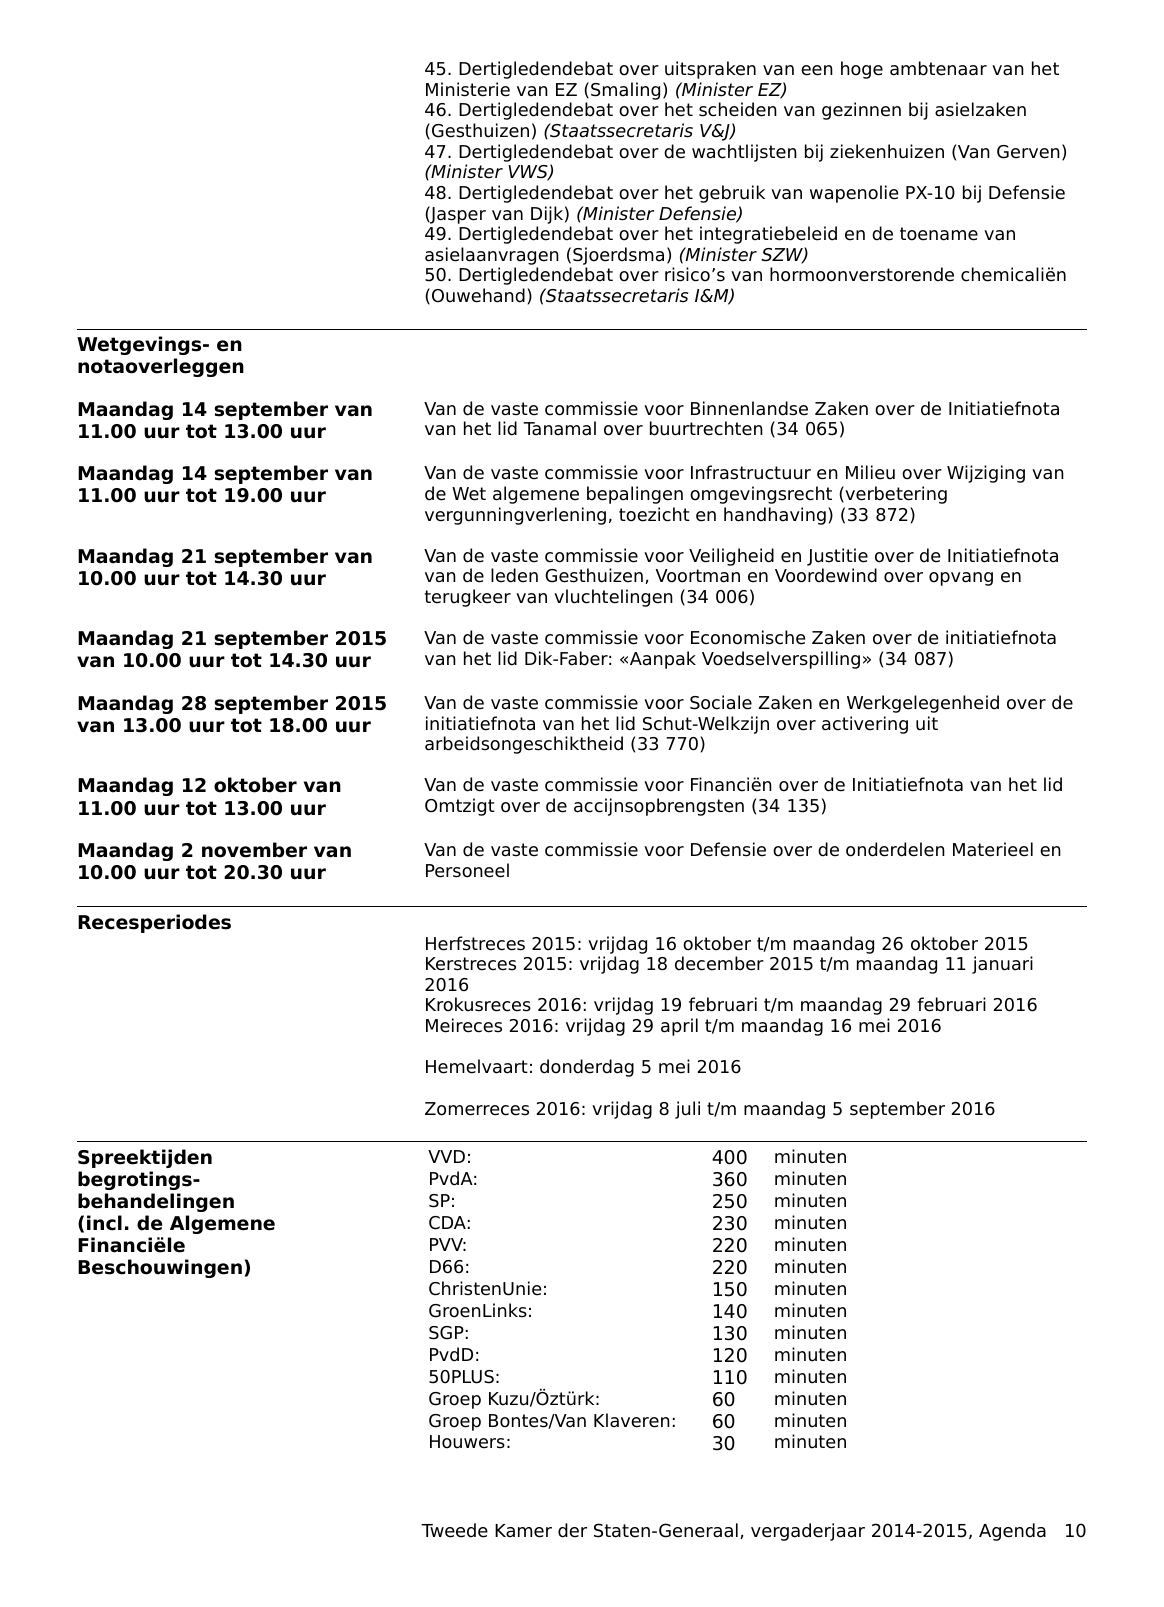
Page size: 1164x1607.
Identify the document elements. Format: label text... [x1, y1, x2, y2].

table_cell [418, 1078, 1087, 1098]
table_cell [401, 399, 418, 443]
table_cell [405, 1389, 422, 1411]
table_cell [401, 224, 418, 265]
table_cell 45. Dertigledendebat over uitspraken van een hoge ambtenaar van het Ministerie van EZ (Smaling) (Minister EZ) [418, 59, 1087, 100]
table_cell [401, 1057, 418, 1078]
table_cell [418, 525, 1087, 546]
table_cell [401, 59, 418, 100]
table_cell behandelingen [77, 1191, 404, 1213]
table_cell [77, 183, 401, 224]
table_cell Hemelvaart: donderdag 5 mei 2016 [418, 1057, 1087, 1078]
table_header [401, 907, 418, 933]
table_cell [77, 443, 401, 463]
table_cell CDA: [422, 1213, 706, 1235]
table_cell Maandag 28 september 2015 van 13.00 uur tot 18.00 uur [77, 693, 401, 755]
table_cell 140 [706, 1301, 768, 1323]
table_cell 150 [706, 1279, 768, 1301]
table_cell [401, 628, 418, 672]
table_cell [401, 443, 418, 463]
table_cell [401, 1037, 418, 1057]
table_header Spreektijden [77, 1142, 404, 1169]
table_cell Financiële [77, 1235, 404, 1257]
table_cell [401, 775, 418, 819]
table_cell (incl. de Algemene [77, 1213, 404, 1235]
table_cell [405, 1411, 422, 1432]
table_cell 48. Dertigledendebat over het gebruik van wapenolie PX-10 bij Defensie (Jasper van Dijk) (Minister Defensie) [418, 183, 1087, 224]
table_cell [418, 608, 1087, 628]
table_cell Van de vaste commissie voor Sociale Zaken en Werkgelegenheid over de initiatiefnota van het lid Schut-Welkzijn over activering uit arbeidsongeschiktheid (33 770) [418, 693, 1087, 755]
table_cell minuten [768, 1191, 1087, 1213]
table_cell [418, 443, 1087, 463]
table_cell minuten [768, 1433, 1087, 1454]
table_cell Van de vaste commissie voor Financiën over de Initiatiefnota van het lid Omtzigt over de accijnsopbrengsten (34 135) [418, 775, 1087, 819]
table_cell Beschouwingen) [77, 1257, 404, 1279]
table_cell 110 [706, 1367, 768, 1388]
table_cell [77, 1301, 404, 1323]
table_cell [77, 995, 401, 1016]
table_cell [405, 1257, 422, 1279]
table_cell [401, 100, 418, 142]
table_cell [77, 1016, 401, 1037]
table_cell Kerstreces 2015: vrijdag 18 december 2015 t/m maandag 11 januari 2016 [418, 954, 1087, 995]
table_cell [401, 1099, 418, 1119]
table_cell Maandag 21 september van 10.00 uur tot 14.30 uur [77, 546, 401, 608]
table_cell [401, 608, 418, 628]
table_cell minuten [768, 1367, 1087, 1388]
table_cell minuten [768, 1279, 1087, 1301]
table_cell [77, 1433, 404, 1454]
table_cell [401, 693, 418, 755]
table_cell SGP: [422, 1323, 706, 1344]
table_cell [401, 265, 418, 307]
table_cell [418, 755, 1087, 775]
table_cell PvdD: [422, 1345, 706, 1367]
table_cell 120 [706, 1345, 768, 1367]
table_cell minuten [768, 1301, 1087, 1323]
table_cell [405, 1345, 422, 1367]
table_cell 50PLUS: [422, 1367, 706, 1388]
table_cell [405, 1367, 422, 1388]
table_cell [77, 1057, 401, 1078]
table_cell minuten [768, 1323, 1087, 1344]
table_cell GroenLinks: [422, 1301, 706, 1323]
table_cell Meireces 2016: vrijdag 29 april t/m maandag 16 mei 2016 [418, 1016, 1087, 1037]
table_cell Van de vaste commissie voor Veiligheid en Justitie over de Initiatiefnota van de leden Gesthuizen, Voortman en Voordewind over opvang en terugkeer van vluchtelingen (34 006) [418, 546, 1087, 608]
table_cell [77, 142, 401, 183]
table_cell [401, 1016, 418, 1037]
table_cell Herfstreces 2015: vrijdag 16 oktober t/m maandag 26 oktober 2015 [418, 934, 1087, 954]
table_cell [418, 1037, 1087, 1057]
table_cell [77, 265, 401, 307]
table_cell [418, 819, 1087, 840]
table_header [418, 330, 1087, 378]
table_cell [77, 819, 401, 840]
table_header [405, 1142, 422, 1169]
table_cell [77, 1367, 404, 1388]
table_cell [77, 59, 401, 100]
table_cell [77, 1099, 401, 1119]
table_cell 50. Dertigledendebat over risico’s van hormoonverstorende chemicaliën (Ouwehand) (Staatssecretaris I&M) [418, 265, 1087, 307]
table_cell [77, 672, 401, 693]
table_cell [405, 1301, 422, 1323]
table_cell [401, 840, 418, 884]
table_header Wetgevings- en notaoverleggen [77, 330, 401, 378]
table_cell Maandag 2 november van 10.00 uur tot 20.30 uur [77, 840, 401, 884]
table_cell Van de vaste commissie voor Defensie over de onderdelen Materieel en Personeel [418, 840, 1087, 884]
table_cell Maandag 14 september van 11.00 uur tot 19.00 uur [77, 463, 401, 525]
table_cell SP: [422, 1191, 706, 1213]
table_cell Groep Kuzu/Öztürk: [422, 1389, 706, 1411]
table_cell [401, 183, 418, 224]
table_cell 220 [706, 1257, 768, 1279]
table_cell Van de vaste commissie voor Economische Zaken over de initiatiefnota van het lid Dik-Faber: «Aanpak Voedselverspilling» (34 087) [418, 628, 1087, 672]
table_header VVD: [422, 1142, 706, 1169]
table_cell Zomerreces 2016: vrijdag 8 juli t/m maandag 5 september 2016 [418, 1099, 1087, 1119]
table_cell 220 [706, 1235, 768, 1257]
table_cell [418, 672, 1087, 693]
table_cell minuten [768, 1213, 1087, 1235]
table_cell 250 [706, 1191, 768, 1213]
table_cell Groep Bontes/Van Klaveren: [422, 1411, 706, 1432]
table_cell [77, 1389, 404, 1411]
table_cell [405, 1433, 422, 1454]
table_cell [77, 755, 401, 775]
table_header [418, 907, 1087, 933]
table_cell ChristenUnie: [422, 1279, 706, 1301]
table_cell [401, 142, 418, 183]
table_cell [77, 378, 401, 399]
table_cell 30 [706, 1433, 768, 1454]
table_cell D66: [422, 1257, 706, 1279]
table_cell [401, 819, 418, 840]
table_cell [401, 1078, 418, 1098]
table_cell minuten [768, 1411, 1087, 1432]
table_cell [77, 1411, 404, 1432]
table_cell [77, 1078, 401, 1098]
table_cell Houwers: [422, 1433, 706, 1454]
table_cell Krokusreces 2016: vrijdag 19 februari t/m maandag 29 februari 2016 [418, 995, 1087, 1016]
table_cell [401, 954, 418, 995]
table_cell 230 [706, 1213, 768, 1235]
table_cell [401, 672, 418, 693]
table_cell 130 [706, 1323, 768, 1344]
table_cell [401, 378, 418, 399]
table_cell [77, 934, 401, 954]
table_cell [77, 100, 401, 142]
table_cell Van de vaste commissie voor Binnenlandse Zaken over de Initiatiefnota van het lid Tanamal over buurtrechten (34 065) [418, 399, 1087, 443]
table_cell 46. Dertigledendebat over het scheiden van gezinnen bij asielzaken (Gesthuizen) (Staatssecretaris V&J) [418, 100, 1087, 142]
table_cell Van de vaste commissie voor Infrastructuur en Milieu over Wijziging van de Wet algemene bepalingen omgevingsrecht (verbetering vergunningverlening, toezicht en handhaving) (33 872) [418, 463, 1087, 525]
table_cell [405, 1279, 422, 1301]
table_cell PVV: [422, 1235, 706, 1257]
table_cell [77, 608, 401, 628]
table_cell [405, 1169, 422, 1191]
table_cell 47. Dertigledendebat over de wachtlijsten bij ziekenhuizen (Van Gerven) (Minister VWS) [418, 142, 1087, 183]
table_header Recesperiodes [77, 907, 401, 933]
table_cell minuten [768, 1169, 1087, 1191]
table_cell begrotings- [77, 1169, 404, 1191]
table_header 400 [706, 1142, 768, 1169]
table_cell [405, 1213, 422, 1235]
table_cell [77, 525, 401, 546]
table_cell [401, 755, 418, 775]
table_cell 360 [706, 1169, 768, 1191]
table_cell [401, 546, 418, 608]
table_cell minuten [768, 1235, 1087, 1257]
table_cell minuten [768, 1345, 1087, 1367]
table_cell [418, 378, 1087, 399]
table_cell [77, 1345, 404, 1367]
table_cell [405, 1191, 422, 1213]
table_cell 60 [706, 1411, 768, 1432]
table_cell [401, 463, 418, 525]
table_header [401, 330, 418, 378]
table_cell Maandag 14 september van 11.00 uur tot 13.00 uur [77, 399, 401, 443]
table_cell [77, 224, 401, 265]
table_cell Maandag 12 oktober van 11.00 uur tot 13.00 uur [77, 775, 401, 819]
table_cell minuten [768, 1257, 1087, 1279]
table_cell [77, 1037, 401, 1057]
table_cell Maandag 21 september 2015 van 10.00 uur tot 14.30 uur [77, 628, 401, 672]
table_cell minuten [768, 1389, 1087, 1411]
table_cell [77, 1323, 404, 1344]
table_header minuten [768, 1142, 1087, 1169]
table_cell [405, 1323, 422, 1344]
table_cell [401, 525, 418, 546]
table_cell PvdA: [422, 1169, 706, 1191]
table_cell [401, 995, 418, 1016]
table_cell [405, 1235, 422, 1257]
table_cell 60 [706, 1389, 768, 1411]
table_cell [77, 954, 401, 995]
table_cell [401, 934, 418, 954]
table_cell 49. Dertigledendebat over het integratiebeleid en de toename van asielaanvragen (Sjoerdsma) (Minister SZW) [418, 224, 1087, 265]
table_cell [77, 1279, 404, 1301]
